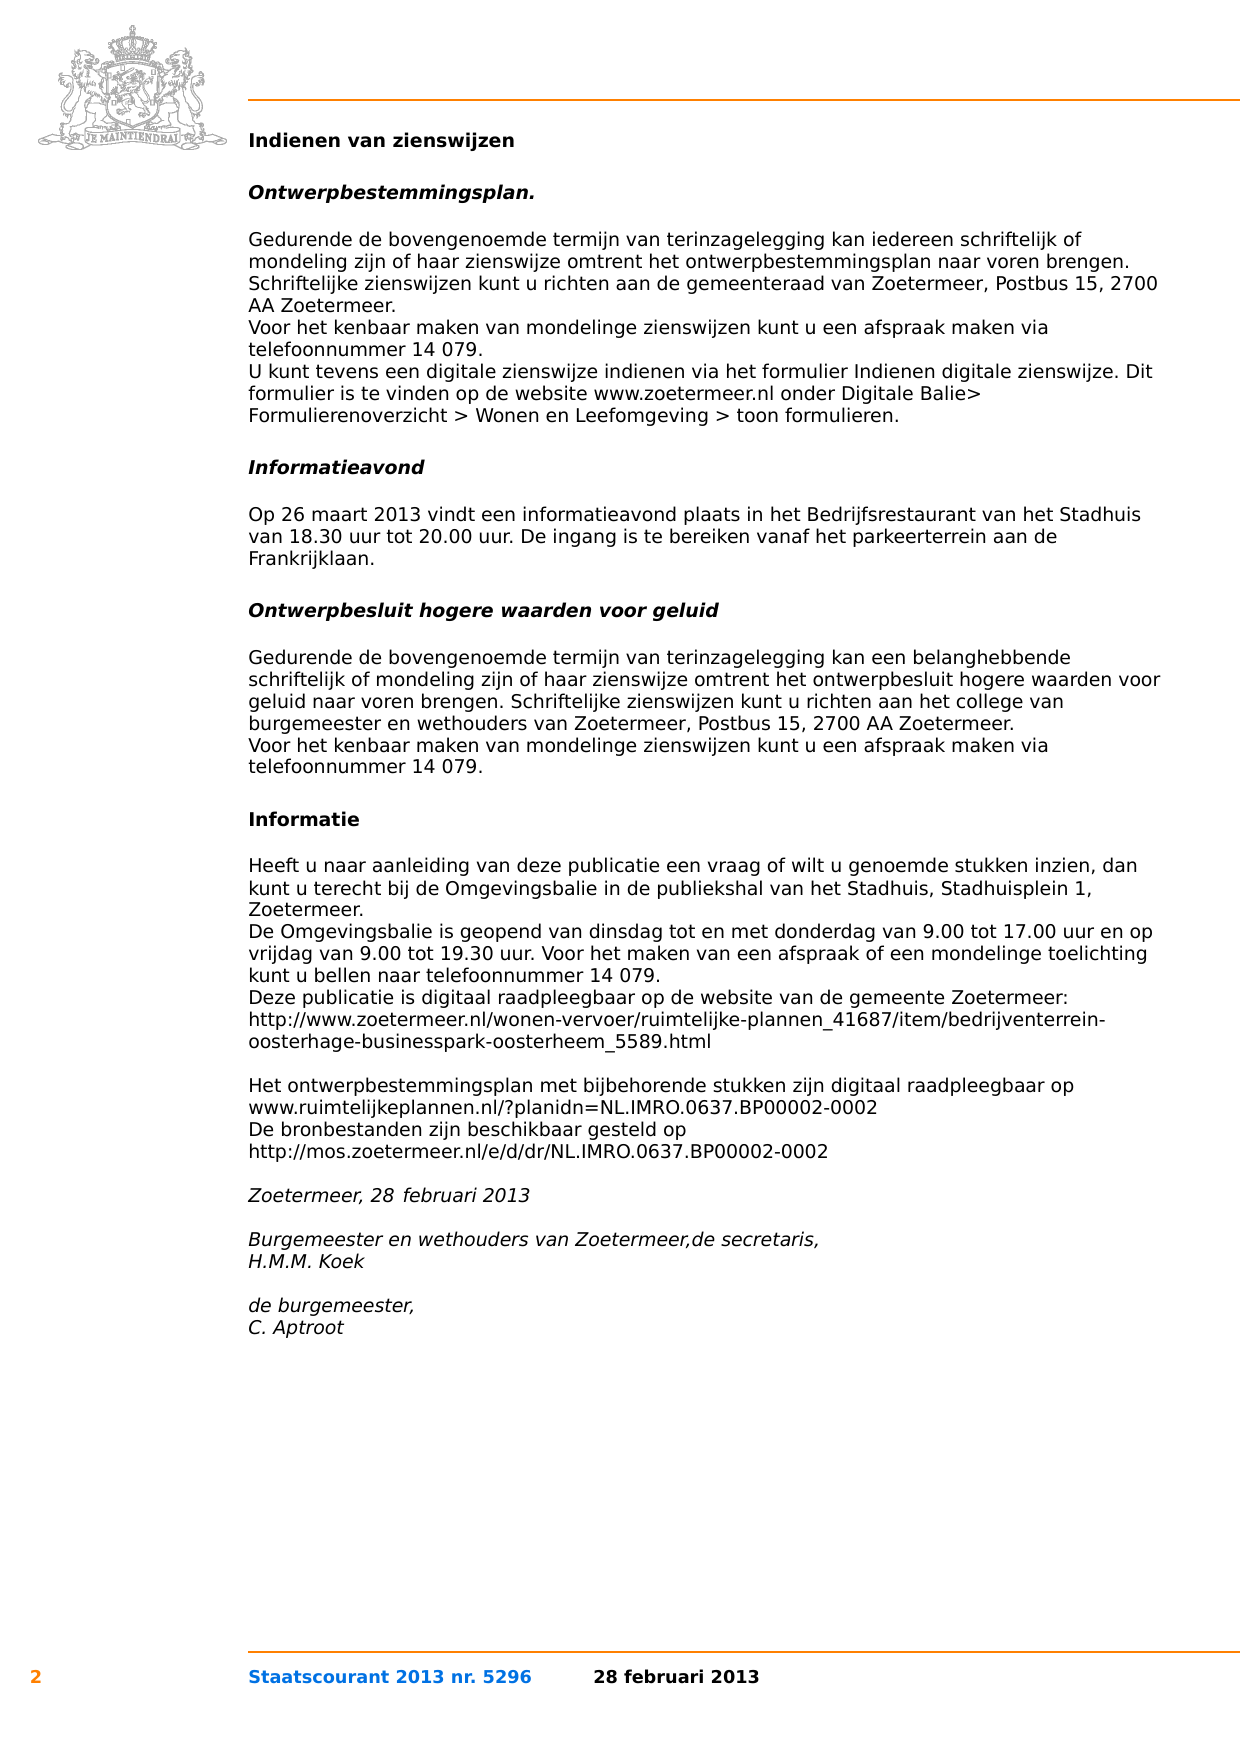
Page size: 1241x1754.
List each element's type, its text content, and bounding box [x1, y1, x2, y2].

text Gedurende de bovengenoemde termijn van terinzagelegging kan een belanghebbende schriftelijk of mondeling zijn of haar zienswijze omtrent het ontwerpbesluit hogere waarden voor geluid naar voren brengen. Schriftelijke zienswijzen kunt u richten aan het college van burgemeester en wethouders van Zoetermeer, Postbus 15, 2700 AA Zoetermeer. [248, 647, 1163, 734]
subtitle Informatieavond [248, 457, 1163, 479]
text Voor het kenbaar maken van mondelinge zienswijzen kunt u een afspraak maken via telefoonnummer 14 079. [248, 734, 1163, 778]
subtitle Informatie [248, 808, 1163, 830]
text Gedurende de bovengenoemde termijn van terinzagelegging kan iedereen schriftelijk of mondeling zijn of haar zienswijze omtrent het ontwerpbestemmingsplan naar voren brengen. [248, 229, 1163, 273]
text Schriftelijke zienswijzen kunt u richten aan de gemeenteraad van Zoetermeer, Postbus 15, 2700 AA Zoetermeer. [248, 273, 1163, 317]
subtitle Ontwerpbestemmingsplan. [248, 182, 1163, 204]
text Deze publicatie is digitaal raadpleegbaar op de website van de gemeente Zoetermeer: [248, 987, 1163, 1009]
text de burgemeester, C. Aptroot [248, 1294, 1163, 1338]
text De bronbestanden zijn beschikbaar gesteld op [248, 1119, 1163, 1141]
text Op 26 maart 2013 vindt een informatieavond plaats in het Bedrijfsrestaurant van het Stadhuis van 18.30 uur tot 20.00 uur. De ingang is te bereiken vanaf het parkeerterrein aan de Frankrijklaan. [248, 504, 1163, 569]
picture [38, 25, 227, 150]
text http://www.zoetermeer.nl/wonen-vervoer/ruimtelijke-plannen_41687/item/bedrijventerrein-oosterhage-businesspark-oosterheem_5589.html [248, 1009, 1163, 1053]
text De Omgevingsbalie is geopend van dinsdag tot en met donderdag van 9.00 tot 17.00 uur en op vrijdag van 9.00 tot 19.30 uur. Voor het maken van een afspraak of een mondelinge toelichting kunt u bellen naar telefoonnummer 14 079. [248, 921, 1163, 987]
text Voor het kenbaar maken van mondelinge zienswijzen kunt u een afspraak maken via telefoonnummer 14 079. [248, 317, 1163, 361]
text U kunt tevens een digitale zienswijze indienen via het formulier Indienen digitale zienswijze. Dit formulier is te vinden op de website www.zoetermeer.nl onder Digitale Balie> Formulierenoverzicht > Wonen en Leefomgeving > toon formulieren. [248, 361, 1163, 427]
text Heeft u naar aanleiding van deze publicatie een vraag of wilt u genoemde stukken inzien, dan kunt u terecht bij de Omgevingsbalie in de publiekshal van het Stadhuis, Stadhuisplein 1, Zoetermeer. [248, 855, 1163, 921]
subtitle Indienen van zienswijzen [248, 130, 1163, 152]
text Burgemeester en wethouders van Zoetermeer,de secretaris, H.M.M. Koek [248, 1229, 1163, 1273]
text Zoetermeer, 28 februari 2013 [248, 1185, 1163, 1207]
text http://mos.zoetermeer.nl/e/d/dr/NL.IMRO.0637.BP00002-0002 [248, 1141, 1163, 1163]
text Het ontwerpbestemmingsplan met bijbehorende stukken zijn digitaal raadpleegbaar op www.ruimtelijkeplannen.nl/?planidn=NL.IMRO.0637.BP00002-0002 [248, 1075, 1163, 1119]
subtitle Ontwerpbesluit hogere waarden voor geluid [248, 599, 1163, 622]
